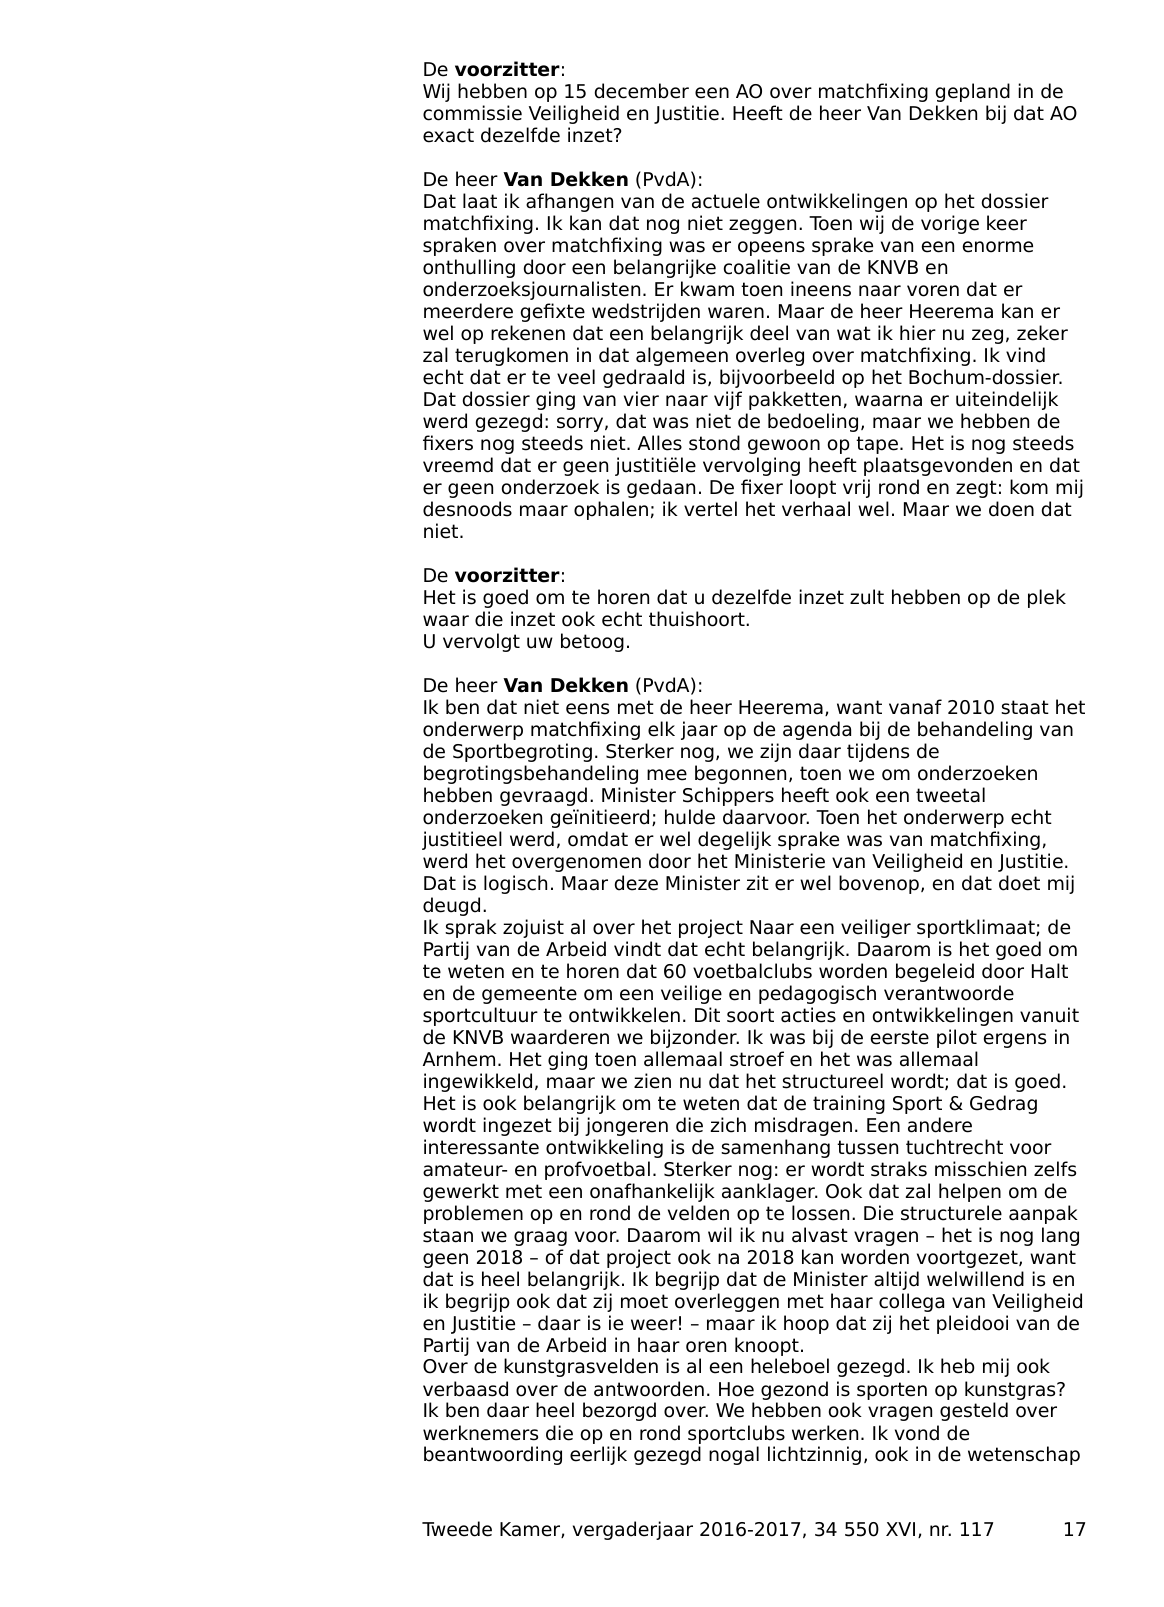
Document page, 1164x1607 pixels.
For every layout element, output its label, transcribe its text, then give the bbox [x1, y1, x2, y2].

text Het is goed om te horen dat u dezelfde inzet zult hebben op de plek waar die inzet ook echt thuishoort. [422, 587, 1087, 631]
text De heer Van Dekken (PvdA): [422, 675, 1087, 697]
text Ik sprak zojuist al over het project Naar een veiliger sportklimaat; de Partij van de Arbeid vindt dat echt belangrijk. Daarom is het goed om te weten en te horen dat 60 voetbalclubs worden begeleid door Halt en de gemeente om een veilige en pedagogisch verantwoorde sportcultuur te ontwikkelen. Dit soort acties en ontwikkelingen vanuit de KNVB waarderen we bijzonder. Ik was bij de eerste pilot ergens in Arnhem. Het ging toen allemaal stroef en het was allemaal ingewikkeld, maar we zien nu dat het structureel wordt; dat is goed. Het is ook belangrijk om te weten dat de training Sport & Gedrag wordt ingezet bij jongeren die zich misdragen. Een andere interessante ontwikkeling is de samenhang tussen tuchtrecht voor amateur- en profvoetbal. Sterker nog: er wordt straks misschien zelfs gewerkt met een onafhankelijk aanklager. Ook dat zal helpen om de problemen op en rond de velden op te lossen. Die structurele aanpak staan we graag voor. Daarom wil ik nu alvast vragen – het is nog lang geen 2018 – of dat project ook na 2018 kan worden voortgezet, want dat is heel belangrijk. Ik begrijp dat de Minister altijd welwillend is en ik begrijp ook dat zij moet overleggen met haar collega van Veiligheid en Justitie – daar is ie weer! – maar ik hoop dat zij het pleidooi van de Partij van de Arbeid in haar oren knoopt. [422, 917, 1087, 1356]
text De heer Van Dekken (PvdA): [422, 169, 1087, 191]
text Ik ben dat niet eens met de heer Heerema, want vanaf 2010 staat het onderwerp matchfixing elk jaar op de agenda bij de behandeling van de Sportbegroting. Sterker nog, we zijn daar tijdens de begrotingsbehandeling mee begonnen, toen we om onderzoeken hebben gevraagd. Minister Schippers heeft ook een tweetal onderzoeken geïnitieerd; hulde daarvoor. Toen het onderwerp echt justitieel werd, omdat er wel degelijk sprake was van matchfixing, werd het overgenomen door het Ministerie van Veiligheid en Justitie. Dat is logisch. Maar deze Minister zit er wel bovenop, en dat doet mij deugd. [422, 697, 1087, 917]
text Over de kunstgrasvelden is al een heleboel gezegd. Ik heb mij ook verbaasd over de antwoorden. Hoe gezond is sporten op kunstgras? Ik ben daar heel bezorgd over. We hebben ook vragen gesteld over werknemers die op en rond sportclubs werken. Ik vond de beantwoording eerlijk gezegd nogal lichtzinnig, ook in de wetenschap [422, 1356, 1087, 1466]
text De voorzitter: [422, 59, 1087, 81]
text Wij hebben op 15 december een AO over matchfixing gepland in de commissie Veiligheid en Justitie. Heeft de heer Van Dekken bij dat AO exact dezelfde inzet? [422, 81, 1087, 147]
text Dat laat ik afhangen van de actuele ontwikkelingen op het dossier matchfixing. Ik kan dat nog niet zeggen. Toen wij de vorige keer spraken over matchfixing was er opeens sprake van een enorme onthulling door een belangrijke coalitie van de KNVB en onderzoeksjournalisten. Er kwam toen ineens naar voren dat er meerdere gefixte wedstrijden waren. Maar de heer Heerema kan er wel op rekenen dat een belangrijk deel van wat ik hier nu zeg, zeker zal terugkomen in dat algemeen overleg over matchfixing. Ik vind echt dat er te veel gedraald is, bijvoorbeeld op het Bochum-dossier. Dat dossier ging van vier naar vijf pakketten, waarna er uiteindelijk werd gezegd: sorry, dat was niet de bedoeling, maar we hebben de fixers nog steeds niet. Alles stond gewoon op tape. Het is nog steeds vreemd dat er geen justitiële vervolging heeft plaatsgevonden en dat er geen onderzoek is gedaan. De fixer loopt vrij rond en zegt: kom mij desnoods maar ophalen; ik vertel het verhaal wel. Maar we doen dat niet. [422, 191, 1087, 543]
text De voorzitter: [422, 565, 1087, 587]
text U vervolgt uw betoog. [422, 631, 1087, 653]
